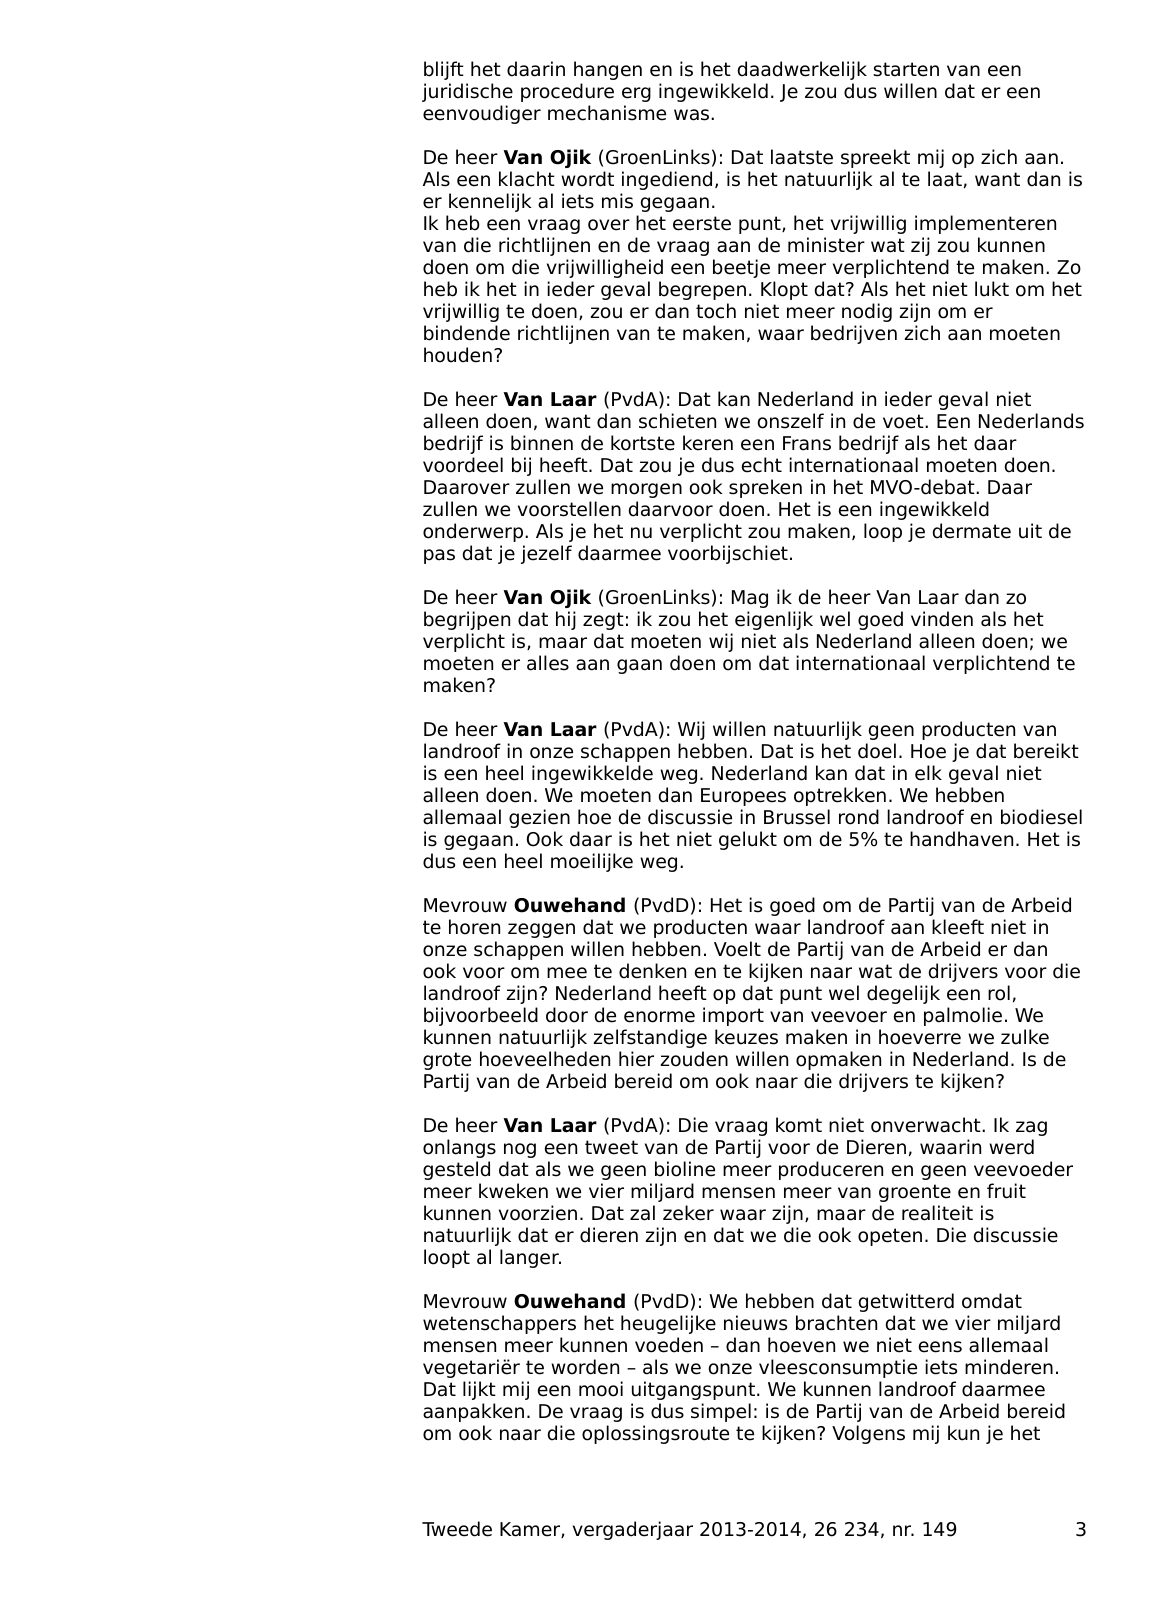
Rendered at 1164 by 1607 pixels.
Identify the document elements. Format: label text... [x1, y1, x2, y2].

text De heer Van Ojik (GroenLinks): Mag ik de heer Van Laar dan zo begrijpen dat hij zegt: ik zou het eigenlijk wel goed vinden als het verplicht is, maar dat moeten wij niet als Nederland alleen doen; we moeten er alles aan gaan doen om dat internationaal verplichtend te maken? [422, 587, 1087, 697]
text De heer Van Laar (PvdA): Dat kan Nederland in ieder geval niet alleen doen, want dan schieten we onszelf in de voet. Een Nederlands bedrijf is binnen de kortste keren een Frans bedrijf als het daar voordeel bij heeft. Dat zou je dus echt internationaal moeten doen. Daarover zullen we morgen ook spreken in het MVO-debat. Daar zullen we voorstellen daarvoor doen. Het is een ingewikkeld onderwerp. Als je het nu verplicht zou maken, loop je dermate uit de pas dat je jezelf daarmee voorbijschiet. [422, 389, 1087, 565]
text De heer Van Ojik (GroenLinks): Dat laatste spreekt mij op zich aan. Als een klacht wordt ingediend, is het natuurlijk al te laat, want dan is er kennelijk al iets mis gegaan. [422, 147, 1087, 213]
text Mevrouw Ouwehand (PvdD): Het is goed om de Partij van de Arbeid te horen zeggen dat we producten waar landroof aan kleeft niet in onze schappen willen hebben. Voelt de Partij van de Arbeid er dan ook voor om mee te denken en te kijken naar wat de drijvers voor die landroof zijn? Nederland heeft op dat punt wel degelijk een rol, bijvoorbeeld door de enorme import van veevoer en palmolie. We kunnen natuurlijk zelfstandige keuzes maken in hoeverre we zulke grote hoeveelheden hier zouden willen opmaken in Nederland. Is de Partij van de Arbeid bereid om ook naar die drijvers te kijken? [422, 895, 1087, 1093]
text blijft het daarin hangen en is het daadwerkelijk starten van een juridische procedure erg ingewikkeld. Je zou dus willen dat er een eenvoudiger mechanisme was. [422, 59, 1087, 125]
text Mevrouw Ouwehand (PvdD): We hebben dat getwitterd omdat wetenschappers het heugelijke nieuws brachten dat we vier miljard mensen meer kunnen voeden – dan hoeven we niet eens allemaal vegetariër te worden – als we onze vleesconsumptie iets minderen. Dat lijkt mij een mooi uitgangspunt. We kunnen landroof daarmee aanpakken. De vraag is dus simpel: is de Partij van de Arbeid bereid om ook naar die oplossingsroute te kijken? Volgens mij kun je het [422, 1291, 1087, 1445]
text De heer Van Laar (PvdA): Wij willen natuurlijk geen producten van landroof in onze schappen hebben. Dat is het doel. Hoe je dat bereikt is een heel ingewikkelde weg. Nederland kan dat in elk geval niet alleen doen. We moeten dan Europees optrekken. We hebben allemaal gezien hoe de discussie in Brussel rond landroof en biodiesel is gegaan. Ook daar is het niet gelukt om de 5% te handhaven. Het is dus een heel moeilijke weg. [422, 719, 1087, 873]
text De heer Van Laar (PvdA): Die vraag komt niet onverwacht. Ik zag onlangs nog een tweet van de Partij voor de Dieren, waarin werd gesteld dat als we geen bioline meer produceren en geen veevoeder meer kweken we vier miljard mensen meer van groente en fruit kunnen voorzien. Dat zal zeker waar zijn, maar de realiteit is natuurlijk dat er dieren zijn en dat we die ook opeten. Die discussie loopt al langer. [422, 1115, 1087, 1269]
text Ik heb een vraag over het eerste punt, het vrijwillig implementeren van die richtlijnen en de vraag aan de minister wat zij zou kunnen doen om die vrijwilligheid een beetje meer verplichtend te maken. Zo heb ik het in ieder geval begrepen. Klopt dat? Als het niet lukt om het vrijwillig te doen, zou er dan toch niet meer nodig zijn om er bindende richtlijnen van te maken, waar bedrijven zich aan moeten houden? [422, 213, 1087, 367]
